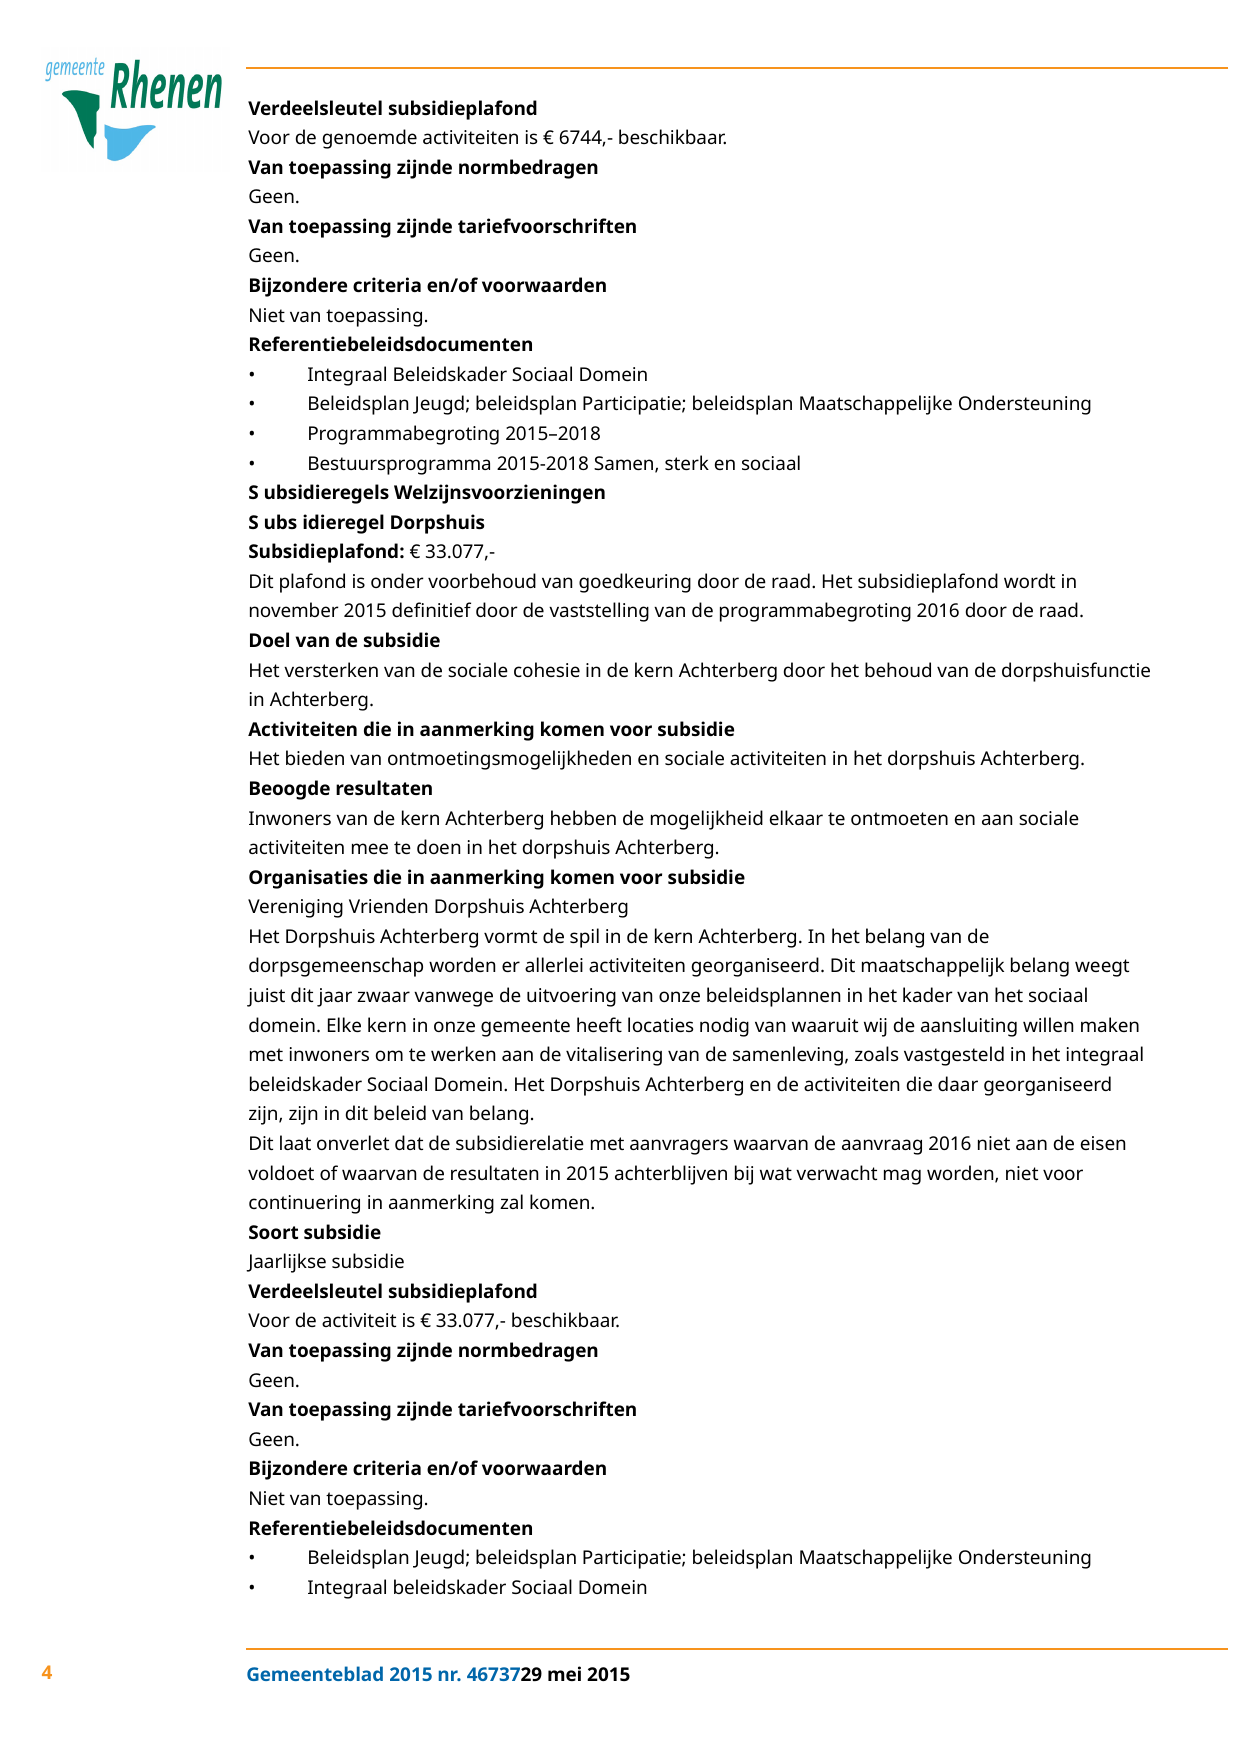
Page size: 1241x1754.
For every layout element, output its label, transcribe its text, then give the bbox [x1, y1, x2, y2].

text Organisaties die in aanmerking komen voor subsidie [248, 864, 1152, 890]
list Beleidsplan Jeugd; beleidsplan Participatie; beleidsplan Maatschappelijke Ondersteuning [248, 391, 1152, 416]
text Referentiebeleidsdocumenten [248, 331, 1152, 357]
list Programmabegroting 2015–2018 [248, 420, 1152, 446]
text Dit laat onverlet dat de subsidierelatie met aanvragers waarvan de aanvraag 2016 niet aan de eisen voldoet of waarvan de resultaten in 2015 achterblijven bij wat verwacht mag worden, niet voor continuering in aanmerking zal komen. [248, 1130, 1152, 1215]
text Beoogde resultaten [248, 775, 1152, 801]
text Niet van toepassing. [248, 1485, 1152, 1511]
list Bestuursprogramma 2015-2018 Samen, sterk en sociaal [248, 450, 1152, 476]
text S ubsidieregels Welzijnsvoorzieningen [248, 479, 1152, 505]
list Integraal beleidskader Sociaal Domein [248, 1574, 1152, 1600]
list Beleidsplan Jeugd; beleidsplan Participatie; beleidsplan Maatschappelijke Ondersteuning [248, 1544, 1152, 1570]
text Van toepassing zijnde normbedragen [248, 154, 1152, 180]
text Van toepassing zijnde tariefvoorschriften [248, 1396, 1152, 1422]
text Geen. [248, 1426, 1152, 1452]
text Geen. [248, 243, 1152, 268]
text Soort subsidie [248, 1219, 1152, 1245]
text Voor de activiteit is € 33.077,- beschikbaar. [248, 1308, 1152, 1333]
text Het versterken van de sociale cohesie in de kern Achterberg door het behoud van de dorpshuisfunctie in Achterberg. [248, 657, 1152, 712]
text Dit plafond is onder voorbehoud van goedkeuring door de raad. Het subsidieplafond wordt in november 2015 definitief door de vaststelling van de programmabegroting 2016 door de raad. [248, 568, 1152, 623]
text Van toepassing zijnde tariefvoorschriften [248, 213, 1152, 239]
text Het bieden van ontmoetingsmogelijkheden en sociale activiteiten in het dorpshuis Achterberg. [248, 746, 1152, 771]
text Bijzondere criteria en/of voorwaarden [248, 1456, 1152, 1481]
text Bijzondere criteria en/of voorwaarden [248, 272, 1152, 298]
text Geen. [248, 1367, 1152, 1393]
text Vereniging Vrienden Dorpshuis Achterberg [248, 893, 1152, 919]
text Verdeelsleutel subsidieplafond [248, 95, 1152, 121]
text Verdeelsleutel subsidieplafond [248, 1278, 1152, 1304]
text S ubs idieregel Dorpshuis [248, 509, 1152, 535]
text Van toepassing zijnde normbedragen [248, 1337, 1152, 1363]
text Doel van de subsidie [248, 627, 1152, 653]
text Voor de genoemde activiteiten is € 6744,- beschikbaar. [248, 124, 1152, 150]
text Inwoners van de kern Achterberg hebben de mogelijkheid elkaar te ontmoeten en aan sociale activiteiten mee te doen in het dorpshuis Achterberg. [248, 805, 1152, 860]
text Subsidieplafond: € 33.077,- [248, 538, 1152, 564]
text Jaarlijkse subsidie [248, 1248, 1152, 1274]
text Geen. [248, 183, 1152, 209]
picture [41, 47, 231, 172]
text Referentiebeleidsdocumenten [248, 1515, 1152, 1541]
text Activiteiten die in aanmerking komen voor subsidie [248, 716, 1152, 742]
text Het Dorpshuis Achterberg vormt de spil in de kern Achterberg. In het belang van de dorpsgemeenschap worden er allerlei activiteiten georganiseerd. Dit maatschappelijk belang weegt juist dit jaar zwaar vanwege de uitvoering van onze beleidsplannen in het kader van het sociaal domein. Elke kern in onze gemeente heeft locaties nodig van waaruit wij de aansluiting willen maken met inwoners om te werken aan de vitalisering van de samenleving, zoals vastgesteld in het integraal beleidskader Sociaal Domein. Het Dorpshuis Achterberg en de activiteiten die daar georganiseerd zijn, zijn in dit beleid van belang. [248, 923, 1152, 1126]
text Niet van toepassing. [248, 302, 1152, 328]
list Integraal Beleidskader Sociaal Domein [248, 361, 1152, 387]
